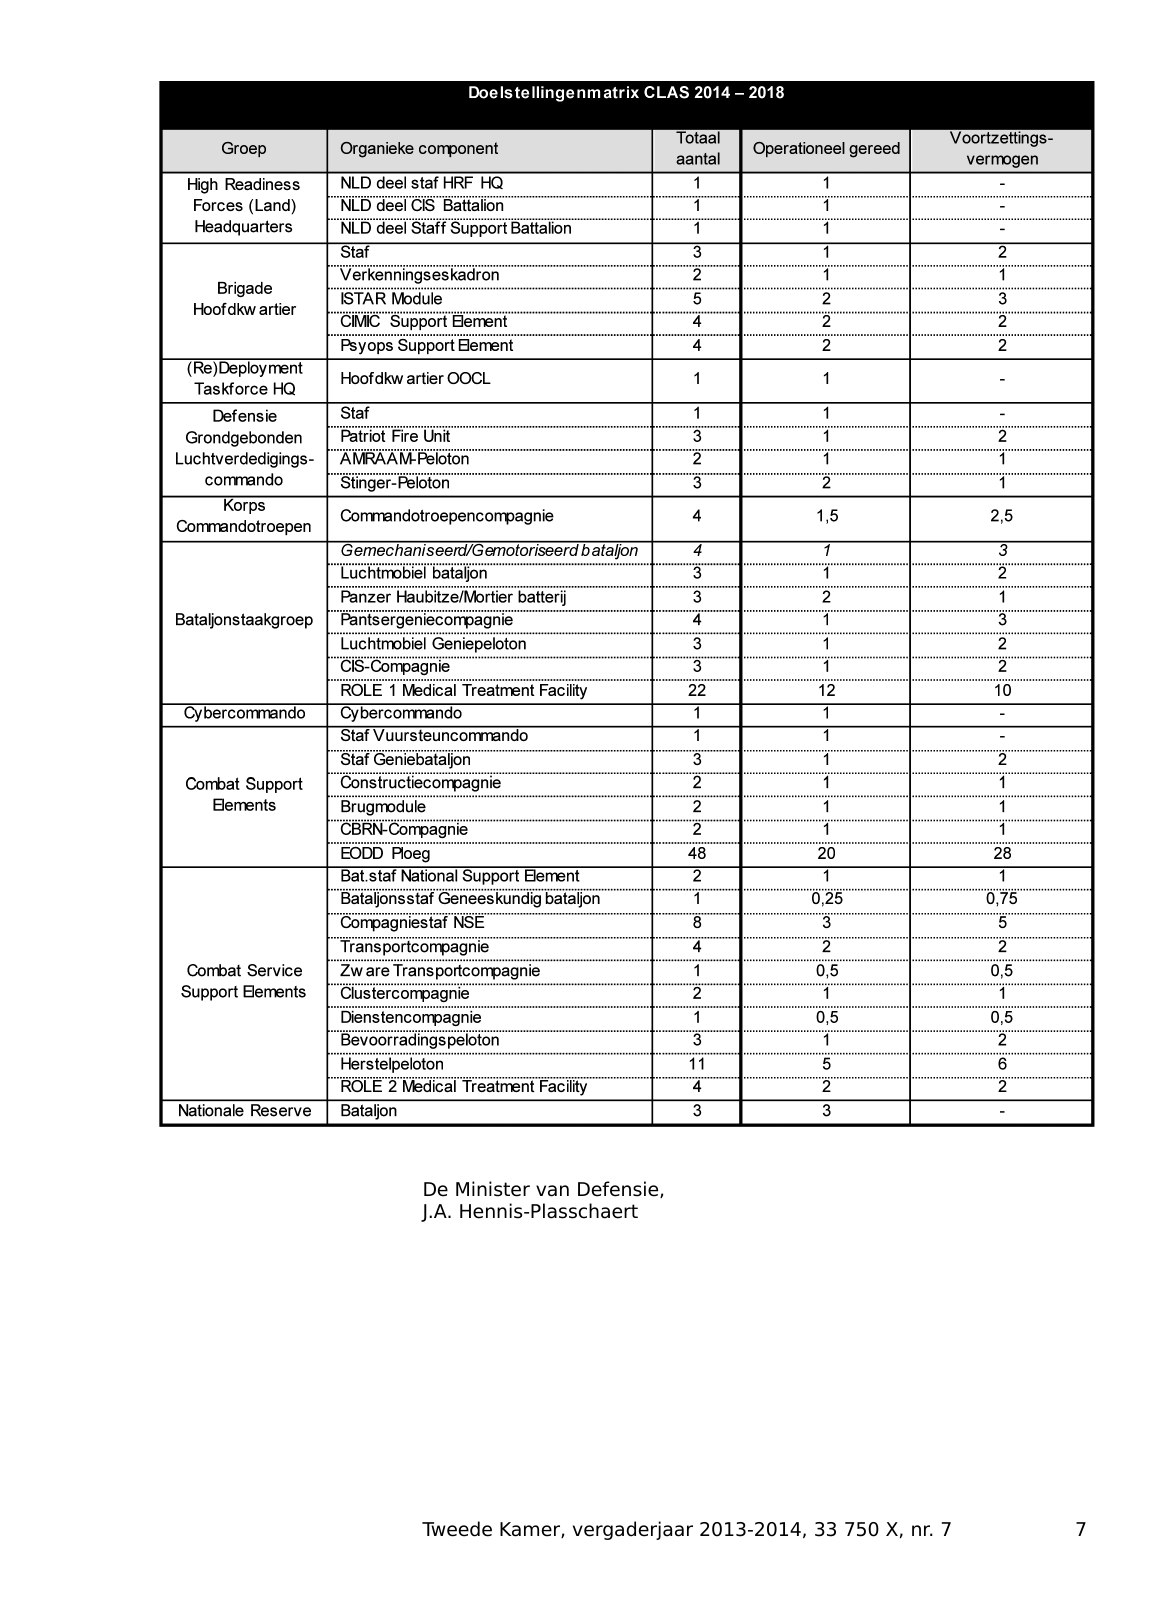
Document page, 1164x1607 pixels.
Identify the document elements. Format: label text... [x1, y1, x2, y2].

picture [159, 81, 1164, 1127]
text De Minister van Defensie, J.A. Hennis-Plasschaert [422, 1178, 1087, 1222]
